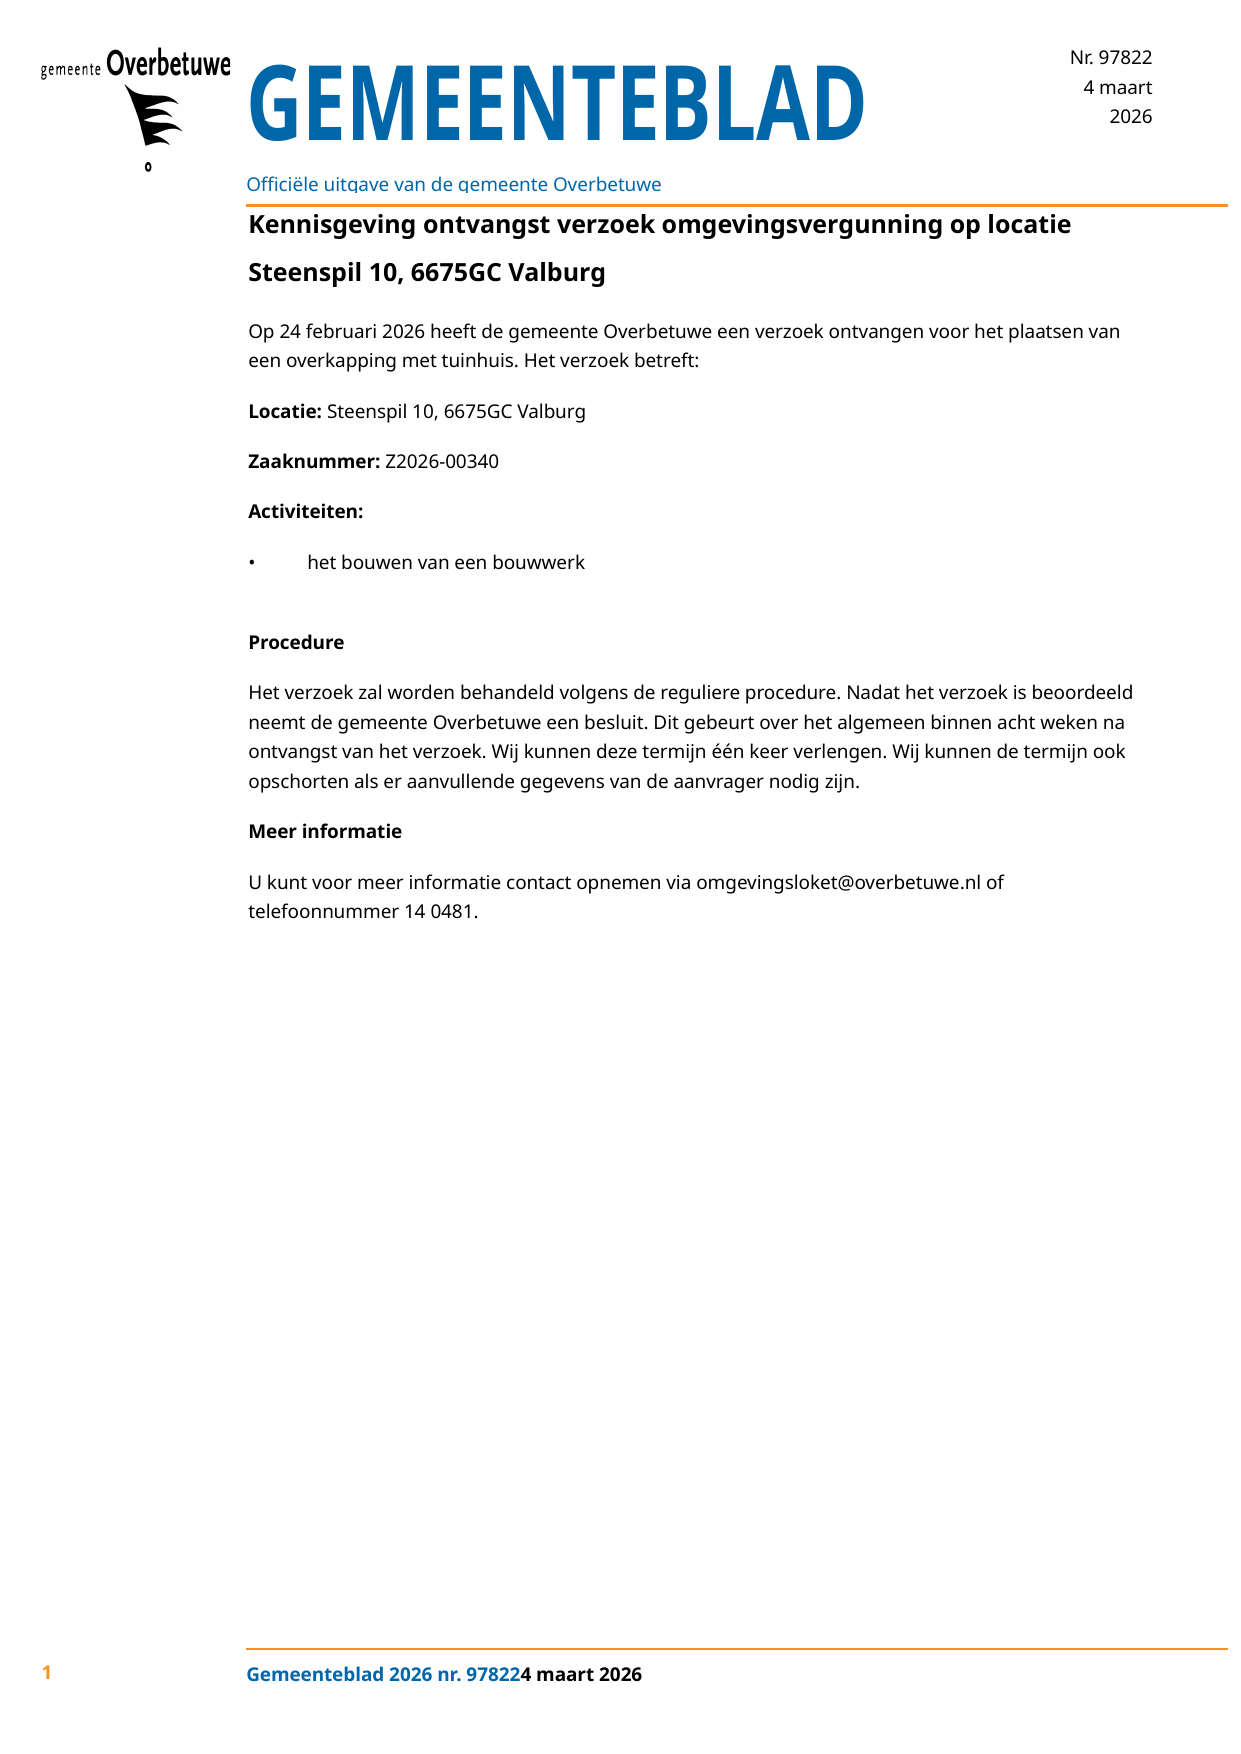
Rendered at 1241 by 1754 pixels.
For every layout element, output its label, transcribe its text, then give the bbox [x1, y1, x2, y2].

text Procedure [248, 629, 1152, 655]
text Meer informatie [248, 819, 1152, 844]
text U kunt voor meer informatie contact opnemen via omgevingsloket@overbetuwe.nl of telefoonnummer 14 0481. [248, 869, 1152, 924]
text Kennisgeving ontvangst verzoek omgevingsvergunning op locatie Steenspil 10, 6675GC Valburg [248, 207, 1152, 288]
list het bouwen van een bouwwerk [248, 549, 1152, 575]
text Het verzoek zal worden behandeld volgens de reguliere procedure. Nadat het verzoek is beoordeeld neemt de gemeente Overbetuwe een besluit. Dit gebeurt over het algemeen binnen acht weken na ontvangst van het verzoek. Wij kunnen deze termijn één keer verlengen. Wij kunnen de termijn ook opschorten als er aanvullende gegevens van de aanvrager nodig zijn. [248, 679, 1152, 794]
picture [41, 47, 231, 172]
text Activiteiten: [248, 499, 1152, 524]
text Op 24 februari 2026 heeft de gemeente Overbetuwe een verzoek ontvangen voor het plaatsen van een overkapping met tuinhuis. Het verzoek betreft: [248, 318, 1152, 373]
text Locatie: Steenspil 10, 6675GC Valburg [248, 398, 1152, 424]
text Zaaknummer: Z2026-00340 [248, 448, 1152, 474]
